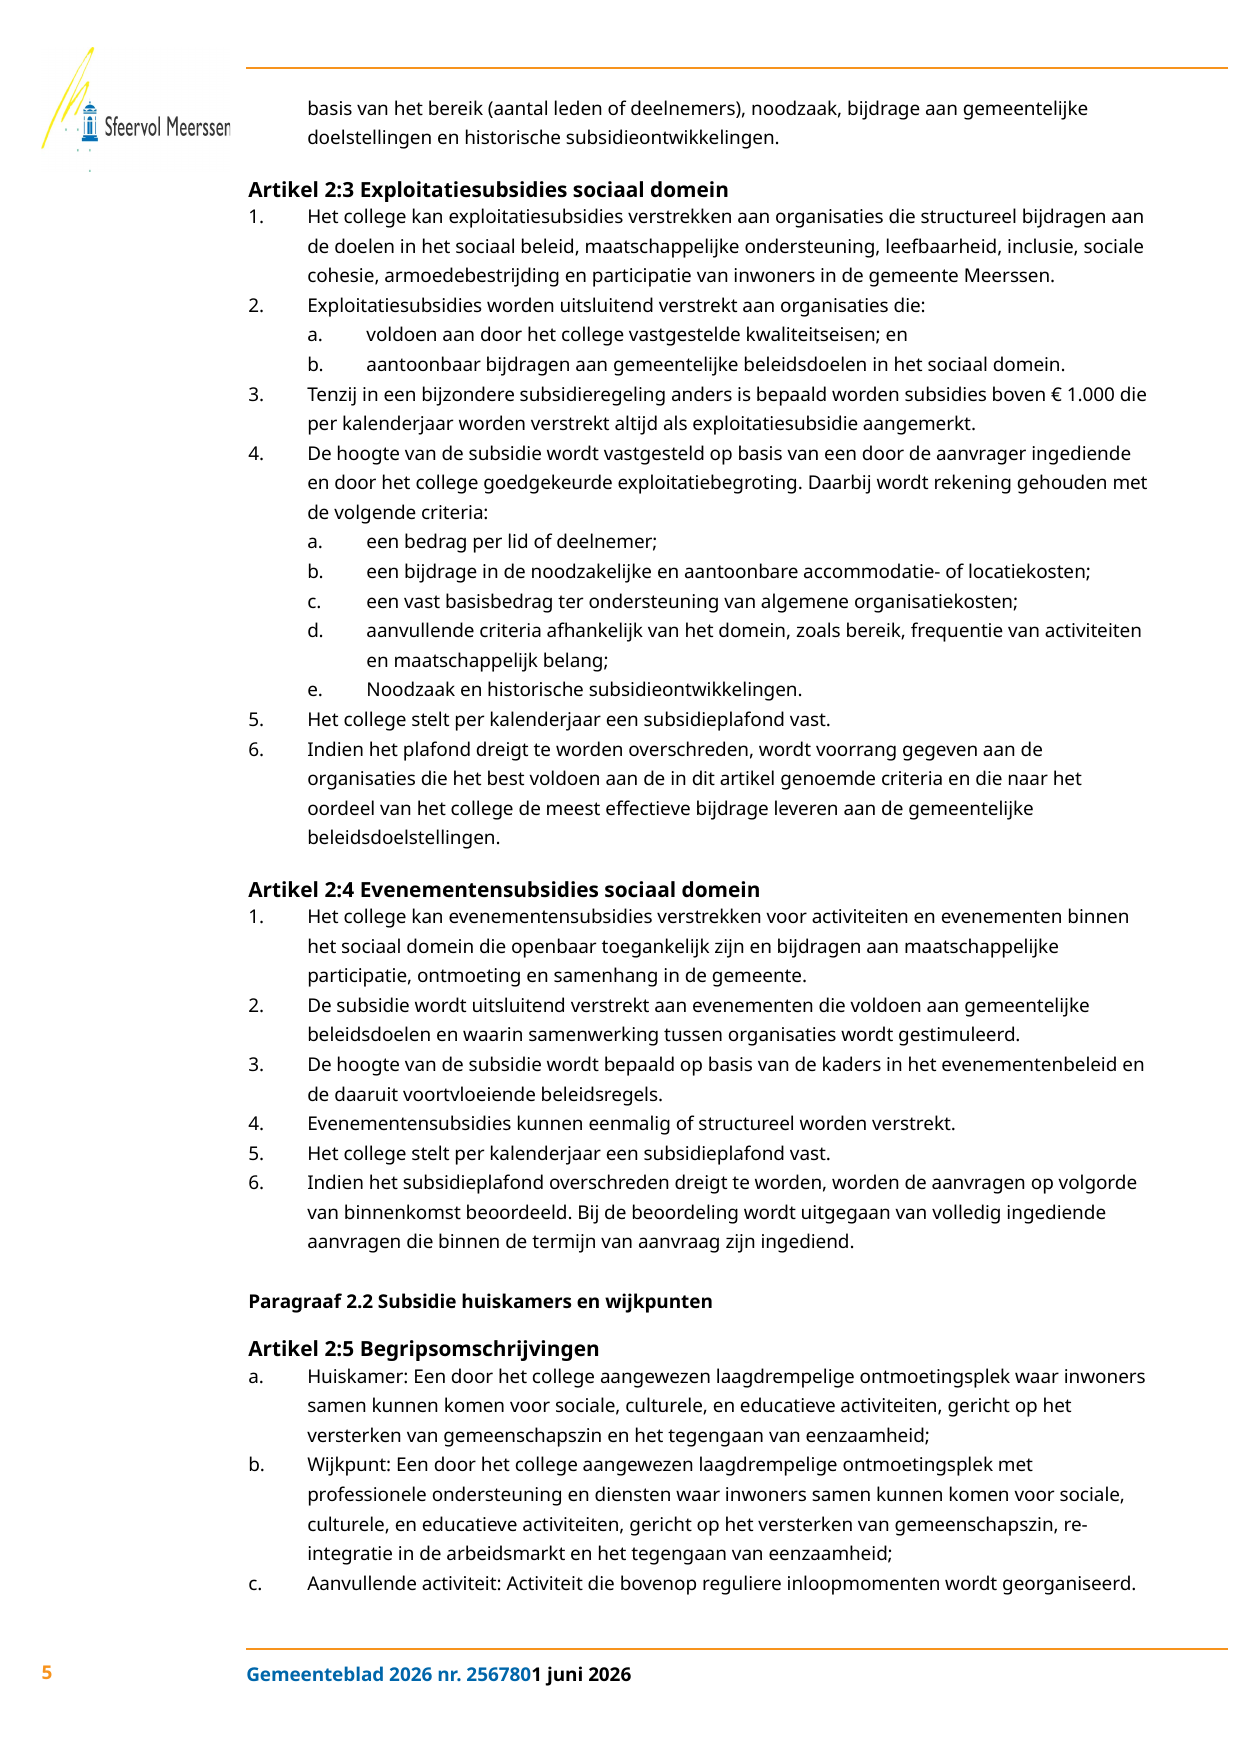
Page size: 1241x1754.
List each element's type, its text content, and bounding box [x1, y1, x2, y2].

list voldoen aan door het college vastgestelde kwaliteitseisen; en [307, 322, 1152, 347]
list Evenementensubsidies kunnen eenmalig of structureel worden verstrekt. [248, 1110, 1152, 1136]
list Indien het plafond dreigt te worden overschreden, wordt voorrang gegeven aan de organisaties die het best voldoen aan de in dit artikel genoemde criteria en die naar het oordeel van het college de meest effectieve bijdrage leveren aan de gemeentelijke beleidsdoelstellingen. [248, 736, 1152, 850]
list een bijdrage in de noodzakelijke en aantoonbare accommodatie- of locatiekosten; [307, 558, 1152, 584]
list Het college kan exploitatiesubsidies verstrekken aan organisaties die structureel bijdragen aan de doelen in het sociaal beleid, maatschappelijke ondersteuning, leefbaarheid, inclusie, sociale cohesie, armoedebestrijding en participatie van inwoners in de gemeente Meerssen. [248, 203, 1152, 288]
list De hoogte van de subsidie wordt bepaald op basis van de kaders in het evenementenbeleid en de daaruit voortvloeiende beleidsregels. [248, 1051, 1152, 1107]
list aanvullende criteria afhankelijk van het domein, zoals bereik, frequentie van activiteiten en maatschappelijk belang; [307, 617, 1152, 673]
list Aanvullende activiteit: Activiteit die bovenop reguliere inloopmomenten wordt georganiseerd. [248, 1570, 1152, 1596]
list Tenzij in een bijzondere subsidieregeling anders is bepaald worden subsidies boven € 1.000 die per kalenderjaar worden verstrekt altijd als exploitatiesubsidie aangemerkt. [248, 381, 1152, 436]
list Noodzaak en historische subsidieontwikkelingen. [307, 677, 1152, 702]
list De subsidie wordt uitsluitend verstrekt aan evenementen die voldoen aan gemeentelijke beleidsdoelen en waarin samenwerking tussen organisaties wordt gestimuleerd. [248, 992, 1152, 1047]
list Het college stelt per kalenderjaar een subsidieplafond vast. [248, 1140, 1152, 1166]
text Paragraaf 2.2 Subsidie huiskamers en wijkpunten [248, 1288, 1152, 1314]
list een vast basisbedrag ter ondersteuning van algemene organisatiekosten; [307, 588, 1152, 613]
text Artikel 2:4 Evenementensubsidies sociaal domein [248, 875, 1152, 903]
picture [41, 47, 231, 172]
list Het college kan evenementensubsidies verstrekken voor activiteiten en evenementen binnen het sociaal domein die openbaar toegankelijk zijn en bijdragen aan maatschappelijke participatie, ontmoeting en samenhang in de gemeente. [248, 903, 1152, 988]
list Huiskamer: Een door het college aangewezen laagdrempelige ontmoetingsplek waar inwoners samen kunnen komen voor sociale, culturele, en educatieve activiteiten, gericht op het versterken van gemeenschapszin en het tegengaan van eenzaamheid; [248, 1363, 1152, 1448]
text Artikel 2:3 Exploitatiesubsidies sociaal domein [248, 175, 1152, 203]
list Wijkpunt: Een door het college aangewezen laagdrempelige ontmoetingsplek met professionele ondersteuning en diensten waar inwoners samen kunnen komen voor sociale, culturele, en educatieve activiteiten, gericht op het versterken van gemeenschapszin, re-integratie in de arbeidsmarkt en het tegengaan van eenzaamheid; [248, 1452, 1152, 1566]
list De hoogte van de subsidie wordt vastgesteld op basis van een door de aanvrager ingediende en door het college goedgekeurde exploitatiebegroting. Daarbij wordt rekening gehouden met de volgende criteria: [248, 440, 1152, 525]
text Artikel 2:5 Begripsomschrijvingen [248, 1334, 1152, 1363]
list Exploitatiesubsidies worden uitsluitend verstrekt aan organisaties die: [248, 292, 1152, 318]
list een bedrag per lid of deelnemer; [307, 529, 1152, 554]
list Indien het subsidieplafond overschreden dreigt te worden, worden de aanvragen op volgorde van binnenkomst beoordeeld. Bij de beoordeling wordt uitgegaan van volledig ingediende aanvragen die binnen de termijn van aanvraag zijn ingediend. [248, 1169, 1152, 1254]
list basis van het bereik (aantal leden of deelnemers), noodzaak, bijdrage aan gemeentelijke doelstellingen en historische subsidieontwikkelingen. [248, 95, 1152, 150]
list Het college stelt per kalenderjaar een subsidieplafond vast. [248, 706, 1152, 732]
list aantoonbaar bijdragen aan gemeentelijke beleidsdoelen in het sociaal domein. [307, 351, 1152, 377]
